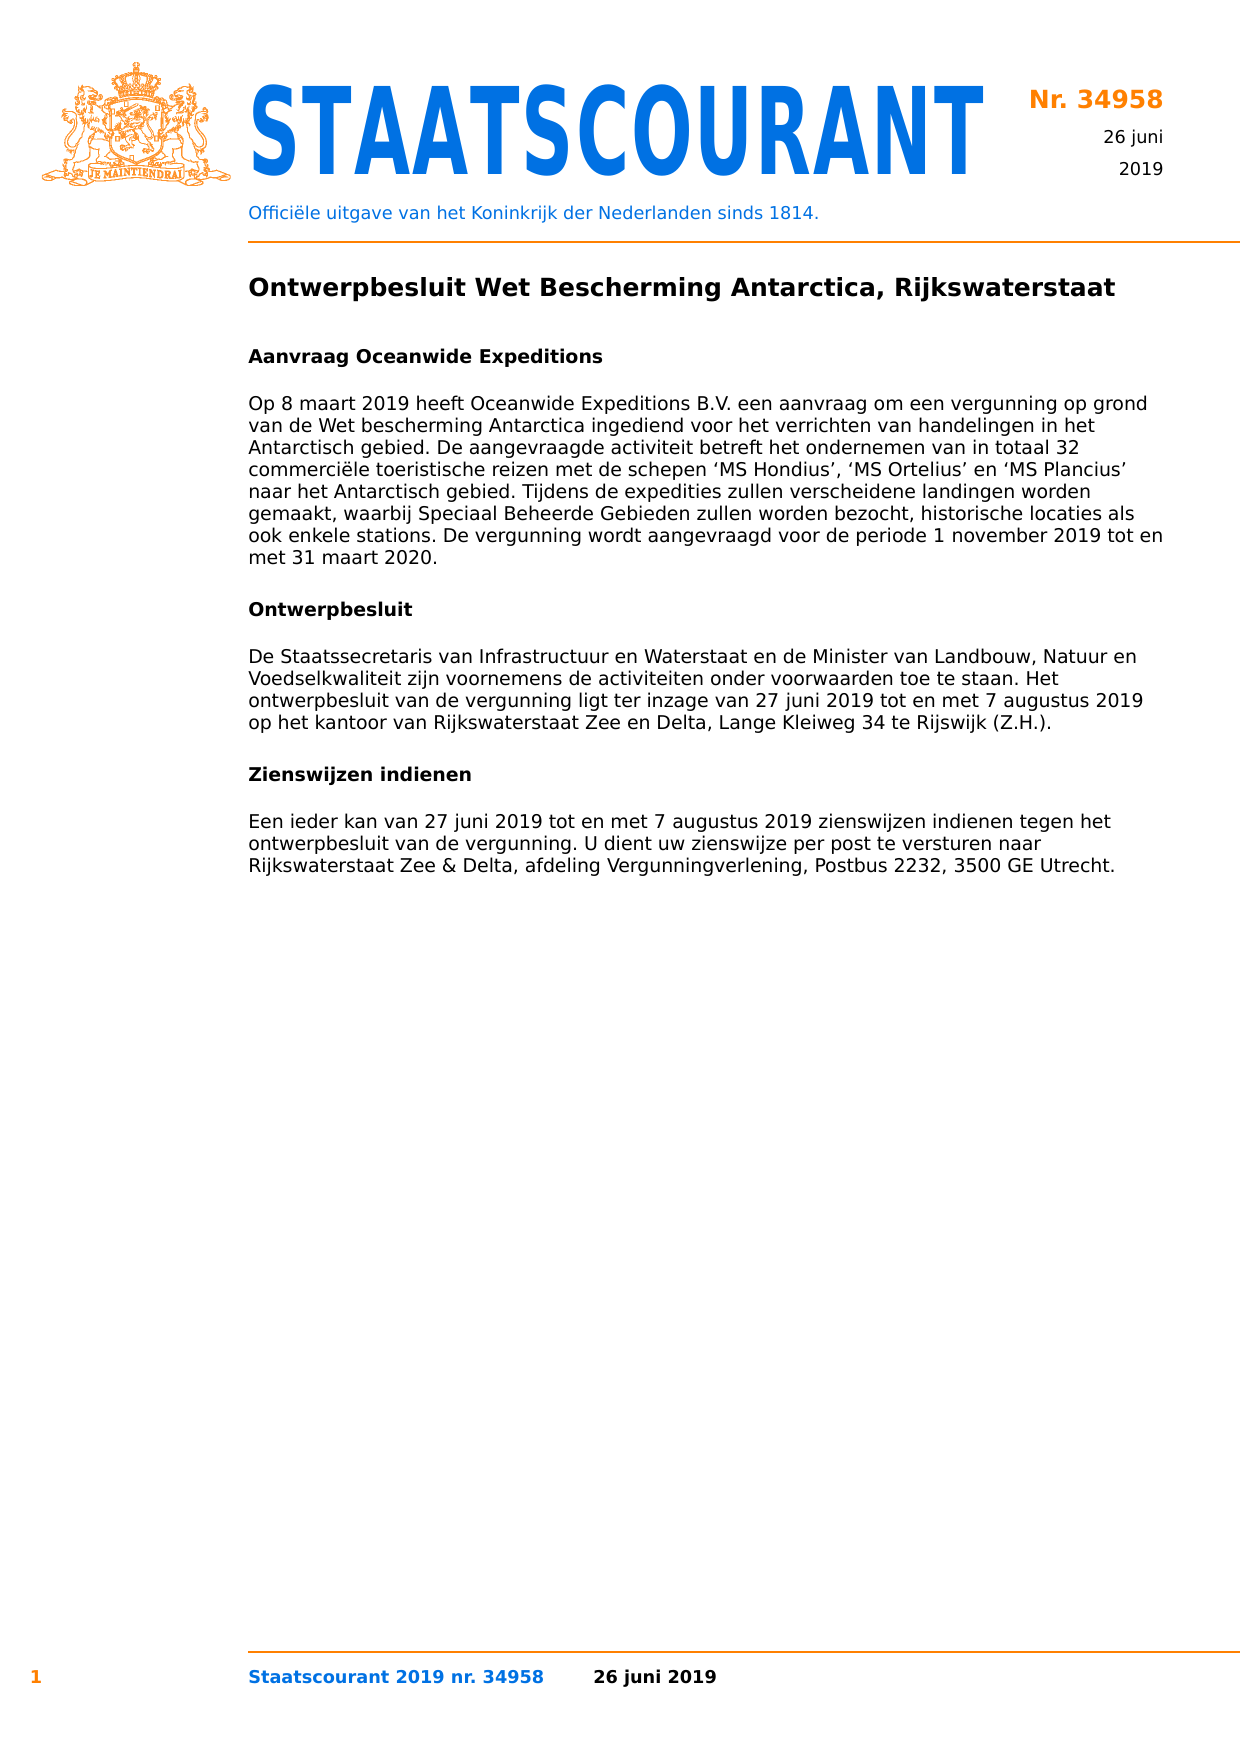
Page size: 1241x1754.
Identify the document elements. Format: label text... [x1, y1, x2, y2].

picture [41, 62, 231, 186]
table_cell Officiële uitgave van het Koninkrijk der Nederlanden sinds 1814. [248, 203, 1240, 241]
table_header STAATSCOURANT [248, 62, 998, 203]
subtitle Ontwerpbesluit [248, 599, 1163, 621]
text Een ieder kan van 27 juni 2019 tot en met 7 augustus 2019 zienswijzen indienen tegen het ontwerpbesluit van de vergunning. U dient uw zienswijze per post te versturen naar Rijkswaterstaat Zee & Delta, afdeling Vergunningverlening, Postbus 2232, 3500 GE Utrecht. [248, 811, 1163, 877]
subtitle Ontwerpbesluit Wet Bescherming Antarctica, Rijkswaterstaat [248, 273, 1163, 302]
table_cell 2019 [998, 153, 1240, 203]
subtitle Zienswijzen indienen [248, 764, 1163, 786]
subtitle Aanvraag Oceanwide Expeditions [248, 346, 1163, 368]
text Op 8 maart 2019 heeft Oceanwide Expeditions B.V. een aanvraag om een vergunning op grond van de Wet bescherming Antarctica ingediend voor het verrichten van handelingen in het Antarctisch gebied. De aangevraagde activiteit betreft het ondernemen van in totaal 32 commerciële toeristische reizen met de schepen ‘MS Hondius’, ‘MS Ortelius’ en ‘MS Plancius’ naar het Antarctisch gebied. Tijdens de expedities zullen verscheidene landingen worden gemaakt, waarbij Speciaal Beheerde Gebieden zullen worden bezocht, historische locaties als ook enkele stations. De vergunning wordt aangevraagd voor de periode 1 november 2019 tot en met 31 maart 2020. [248, 393, 1163, 569]
text De Staatssecretaris van Infrastructuur en Waterstaat en de Minister van Landbouw, Natuur en Voedselkwaliteit zijn voornemens de activiteiten onder voorwaarden toe te staan. Het ontwerpbesluit van de vergunning ligt ter inzage van 27 juni 2019 tot en met 7 augustus 2019 op het kantoor van Rijkswaterstaat Zee en Delta, Lange Kleiweg 34 te Rijswijk (Z.H.). [248, 646, 1163, 734]
table_header Nr. 34958 [998, 62, 1240, 121]
table_header [25, 62, 248, 241]
table_cell 26 juni [998, 121, 1240, 153]
